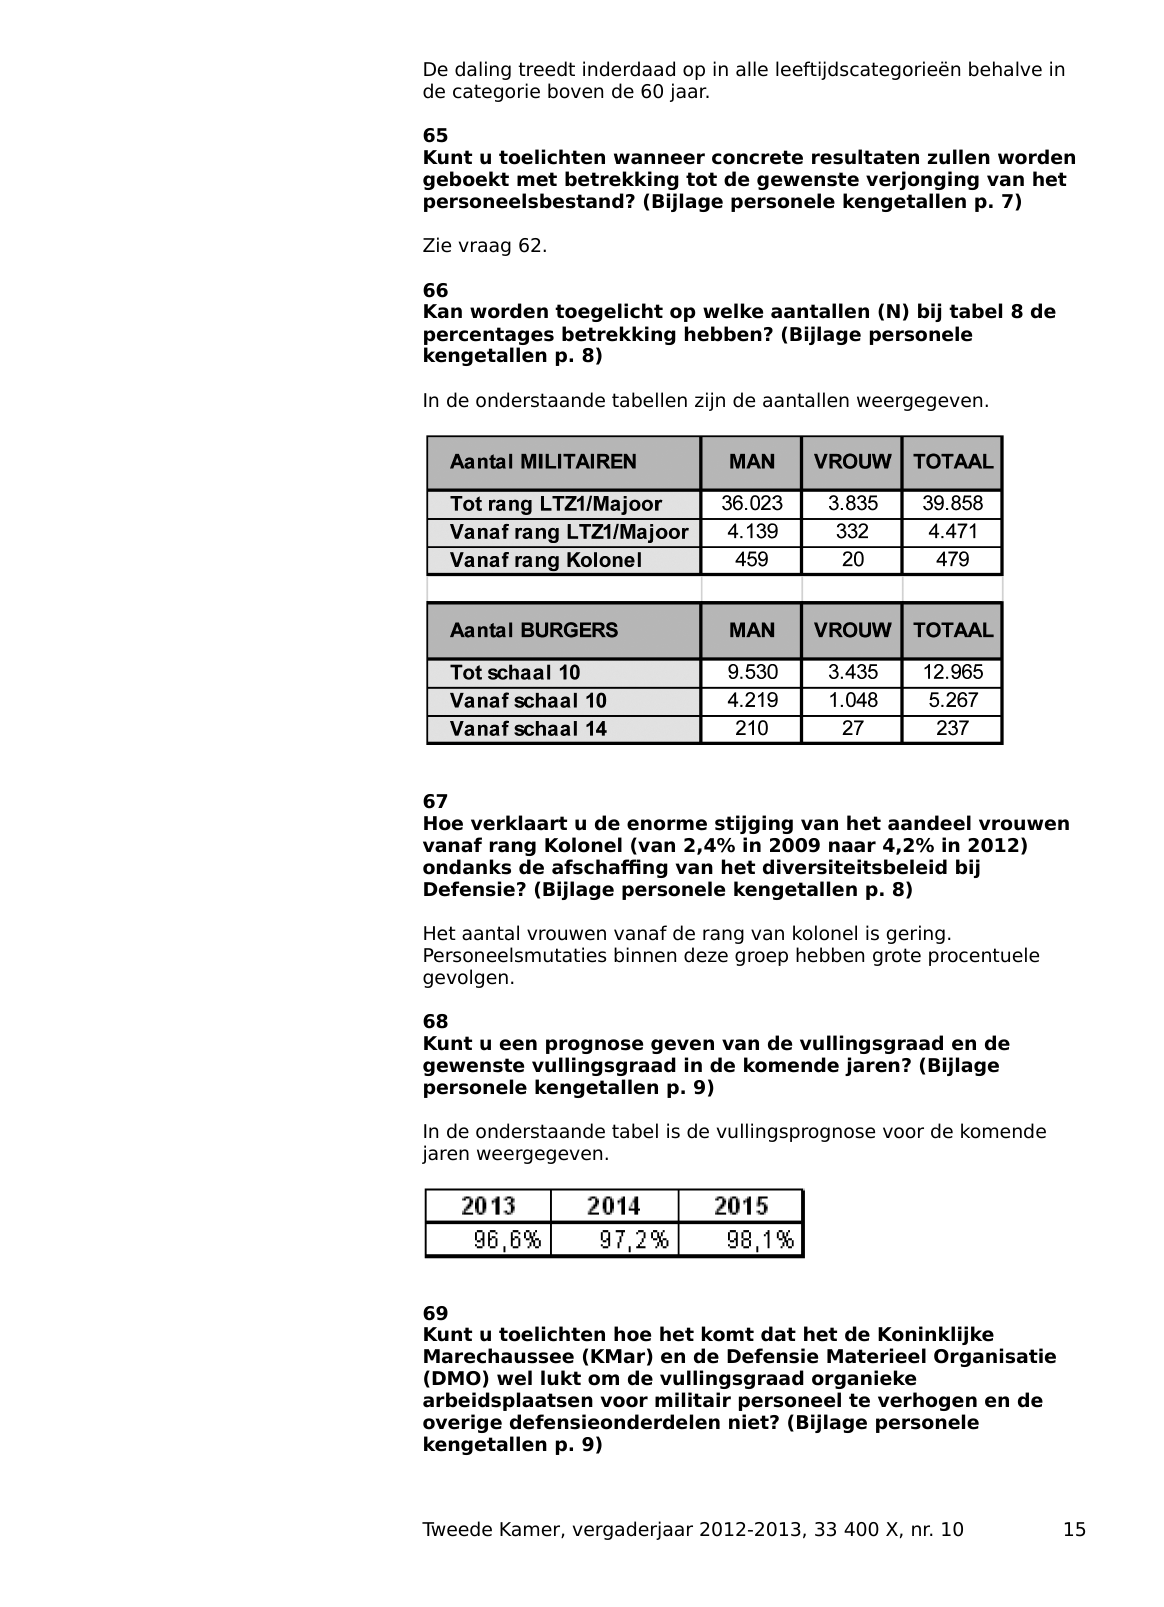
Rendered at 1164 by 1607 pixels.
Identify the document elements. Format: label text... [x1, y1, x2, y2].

text 65 [422, 125, 1087, 147]
text In de onderstaande tabellen zijn de aantallen weergegeven. [422, 389, 1087, 412]
text 67 [422, 791, 1087, 813]
text 69 [422, 1302, 1087, 1324]
text In de onderstaande tabel is de vullingsprognose voor de komende jaren weergegeven. [422, 1121, 1087, 1165]
text Kunt u toelichten wanneer concrete resultaten zullen worden geboekt met betrekking tot de gewenste verjonging van het personeelsbestand? (Bijlage personele kengetallen p. 7) [422, 147, 1087, 213]
text Kan worden toegelicht op welke aantallen (N) bij tabel 8 de percentages betrekking hebben? (Bijlage personele kengetallen p. 8) [422, 301, 1087, 367]
text Het aantal vrouwen vanaf de rang van kolonel is gering. Personeelsmutaties binnen deze groep hebben grote procentuele gevolgen. [422, 923, 1087, 989]
picture [422, 433, 1007, 747]
text Hoe verklaart u de enorme stijging van het aandeel vrouwen vanaf rang Kolonel (van 2,4% in 2009 naar 4,2% in 2012) ondanks de afschaffing van het diversiteitsbeleid bij Defensie? (Bijlage personele kengetallen p. 8) [422, 813, 1087, 901]
text Zie vraag 62. [422, 235, 1087, 257]
text 66 [422, 279, 1087, 301]
text De daling treedt inderdaad op in alle leeftijdscategorieën behalve in de categorie boven de 60 jaar. [422, 59, 1087, 103]
text Kunt u een prognose geven van de vullingsgraad en de gewenste vullingsgraad in de komende jaren? (Bijlage personele kengetallen p. 9) [422, 1033, 1087, 1099]
text Kunt u toelichten hoe het komt dat het de Koninklijke Marechaussee (KMar) en de Defensie Materieel Organisatie (DMO) wel lukt om de vullingsgraad organieke arbeidsplaatsen voor militair personeel te verhogen en de overige defensieonderdelen niet? (Bijlage personele kengetallen p. 9) [422, 1324, 1087, 1456]
picture [422, 1187, 807, 1259]
text 68 [422, 1011, 1087, 1033]
